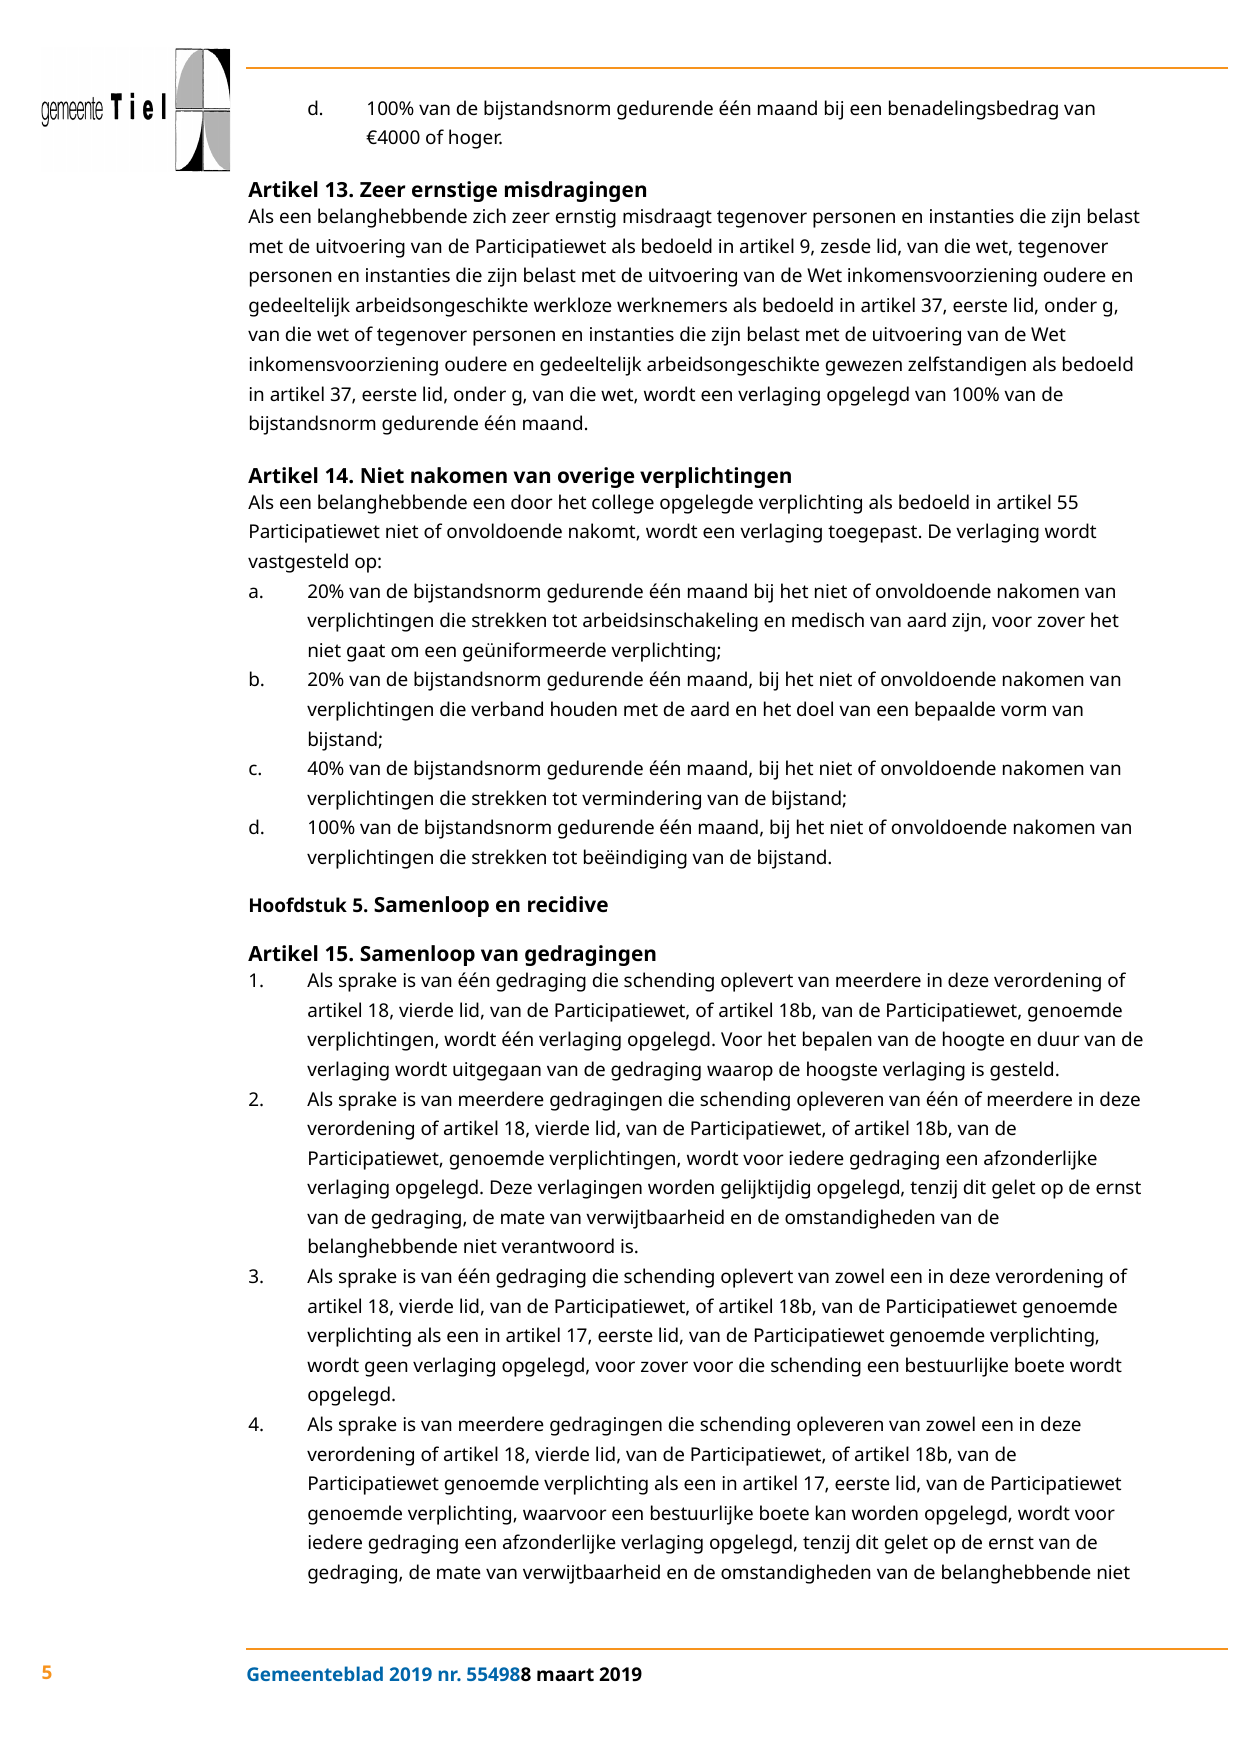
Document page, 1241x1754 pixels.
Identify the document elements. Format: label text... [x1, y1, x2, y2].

text Als een belanghebbende zich zeer ernstig misdraagt tegenover personen en instanties die zijn belast met de uitvoering van de Participatiewet als bedoeld in artikel 9, zesde lid, van die wet, tegenover personen en instanties die zijn belast met de uitvoering van de Wet inkomensvoorziening oudere en gedeeltelijk arbeidsongeschikte werkloze werknemers als bedoeld in artikel 37, eerste lid, onder g, van die wet of tegenover personen en instanties die zijn belast met de uitvoering van de Wet inkomensvoorziening oudere en gedeeltelijk arbeidsongeschikte gewezen zelfstandigen als bedoeld in artikel 37, eerste lid, onder g, van die wet, wordt een verlaging opgelegd van 100% van de bijstandsnorm gedurende één maand. [248, 203, 1152, 436]
list Als sprake is van één gedraging die schending oplevert van zowel een in deze verordening of artikel 18, vierde lid, van de Participatiewet, of artikel 18b, van de Participatiewet genoemde verplichting als een in artikel 17, eerste lid, van de Participatiewet genoemde verplichting, wordt geen verlaging opgelegd, voor zover voor die schending een bestuurlijke boete wordt opgelegd. [248, 1263, 1152, 1407]
list 20% van de bijstandsnorm gedurende één maand bij het niet of onvoldoende nakomen van verplichtingen die strekken tot arbeidsinschakeling en medisch van aard zijn, voor zover het niet gaat om een geüniformeerde verplichting; [248, 578, 1152, 663]
text Artikel 15. Samenloop van gedragingen [248, 939, 1152, 967]
picture [41, 47, 231, 172]
list Als sprake is van één gedraging die schending oplevert van meerdere in deze verordening of artikel 18, vierde lid, van de Participatiewet, of artikel 18b, van de Participatiewet, genoemde verplichtingen, wordt één verlaging opgelegd. Voor het bepalen van de hoogte en duur van de verlaging wordt uitgegaan van de gedraging waarop de hoogste verlaging is gesteld. [248, 967, 1152, 1082]
text Artikel 13. Zeer ernstige misdragingen [248, 175, 1152, 203]
list 100% van de bijstandsnorm gedurende één maand, bij het niet of onvoldoende nakomen van verplichtingen die strekken tot beëindiging van de bijstand. [248, 814, 1152, 870]
list 100% van de bijstandsnorm gedurende één maand bij een benadelingsbedrag van €4000 of hoger. [307, 95, 1152, 150]
text Hoofdstuk 5. Samenloop en recidive [248, 890, 1152, 918]
list 40% van de bijstandsnorm gedurende één maand, bij het niet of onvoldoende nakomen van verplichtingen die strekken tot vermindering van de bijstand; [248, 755, 1152, 811]
list 20% van de bijstandsnorm gedurende één maand, bij het niet of onvoldoende nakomen van verplichtingen die verband houden met de aard en het doel van een bepaalde vorm van bijstand; [248, 667, 1152, 752]
list Als sprake is van meerdere gedragingen die schending opleveren van één of meerdere in deze verordening of artikel 18, vierde lid, van de Participatiewet, of artikel 18b, van de Participatiewet, genoemde verplichtingen, wordt voor iedere gedraging een afzonderlijke verlaging opgelegd. Deze verlagingen worden gelijktijdig opgelegd, tenzij dit gelet op de ernst van de gedraging, de mate van verwijtbaarheid en de omstandigheden van de belanghebbende niet verantwoord is. [248, 1086, 1152, 1259]
text Als een belanghebbende een door het college opgelegde verplichting als bedoeld in artikel 55 Participatiewet niet of onvoldoende nakomt, wordt een verlaging toegepast. De verlaging wordt vastgesteld op: [248, 489, 1152, 574]
list Als sprake is van meerdere gedragingen die schending opleveren van zowel een in deze verordening of artikel 18, vierde lid, van de Participatiewet, of artikel 18b, van de Participatiewet genoemde verplichting als een in artikel 17, eerste lid, van de Participatiewet genoemde verplichting, waarvoor een bestuurlijke boete kan worden opgelegd, wordt voor iedere gedraging een afzonderlijke verlaging opgelegd, tenzij dit gelet op de ernst van de gedraging, de mate van verwijtbaarheid en de omstandigheden van de belanghebbende niet [248, 1411, 1152, 1585]
text Artikel 14. Niet nakomen van overige verplichtingen [248, 461, 1152, 489]
